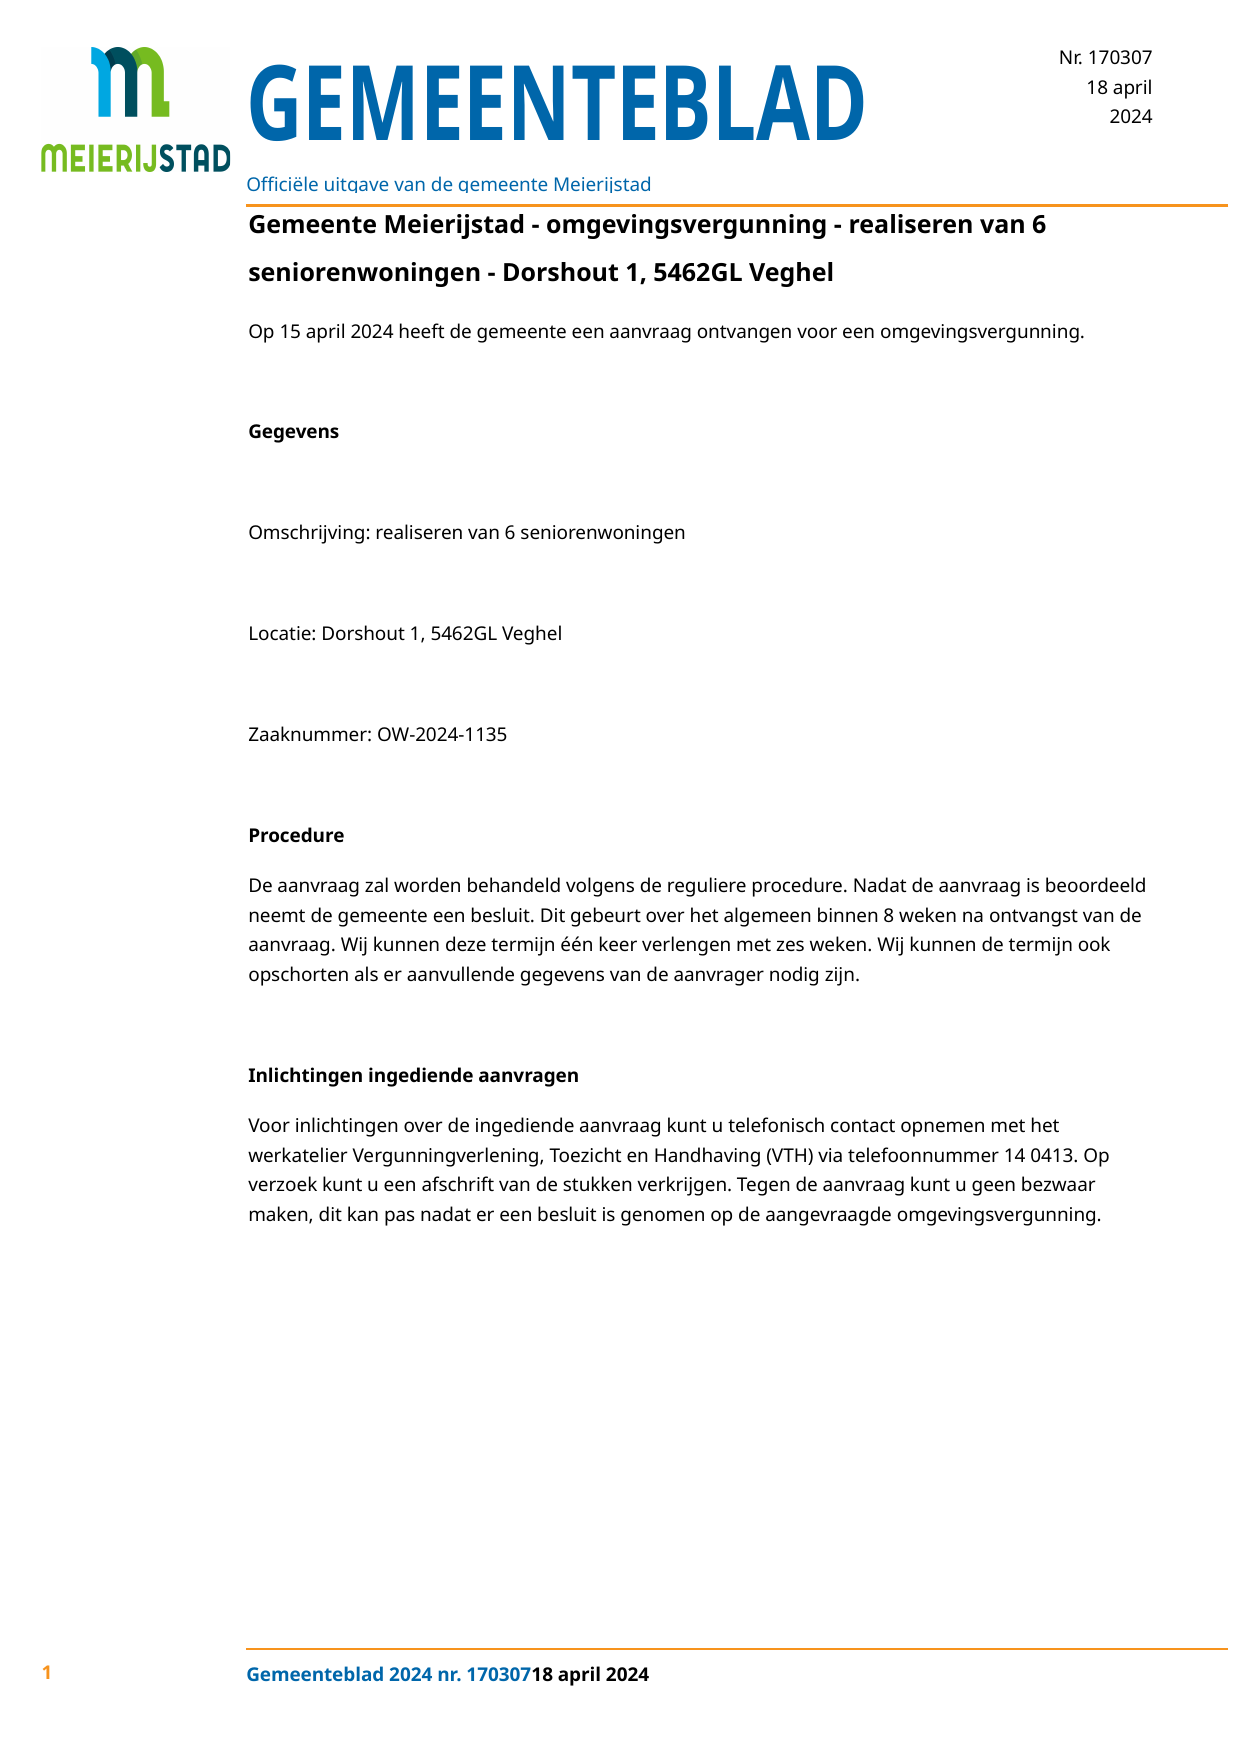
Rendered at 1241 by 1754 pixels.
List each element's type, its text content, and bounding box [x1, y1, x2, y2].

text Voor inlichtingen over de ingediende aanvraag kunt u telefonisch contact opnemen met het werkatelier Vergunningverlening, Toezicht en Handhaving (VTH) via telefoonnummer 14 0413. Op verzoek kunt u een afschrift van de stukken verkrijgen. Tegen de aanvraag kunt u geen bezwaar maken, dit kan pas nadat er een besluit is genomen op de aangevraagde omgevingsvergunning. [248, 1112, 1152, 1227]
text Op 15 april 2024 heeft de gemeente een aanvraag ontvangen voor een omgevingsvergunning. [248, 318, 1152, 344]
text Gemeente Meierijstad - omgevingsvergunning - realiseren van 6 seniorenwoningen - Dorshout 1, 5462GL Veghel [248, 207, 1152, 288]
text Inlichtingen ingediende aanvragen [248, 1062, 1152, 1088]
text Gegevens [248, 419, 1152, 444]
text Zaaknummer: OW-2024-1135 [248, 721, 1152, 747]
text De aanvraag zal worden behandeld volgens de reguliere procedure. Nadat de aanvraag is beoordeeld neemt de gemeente een besluit. Dit gebeurt over het algemeen binnen 8 weken na ontvangst van de aanvraag. Wij kunnen deze termijn één keer verlengen met zes weken. Wij kunnen de termijn ook opschorten als er aanvullende gegevens van de aanvrager nodig zijn. [248, 872, 1152, 987]
text Omschrijving: realiseren van 6 seniorenwoningen [248, 519, 1152, 545]
text Locatie: Dorshout 1, 5462GL Veghel [248, 620, 1152, 646]
picture [41, 47, 231, 172]
text Procedure [248, 822, 1152, 848]
